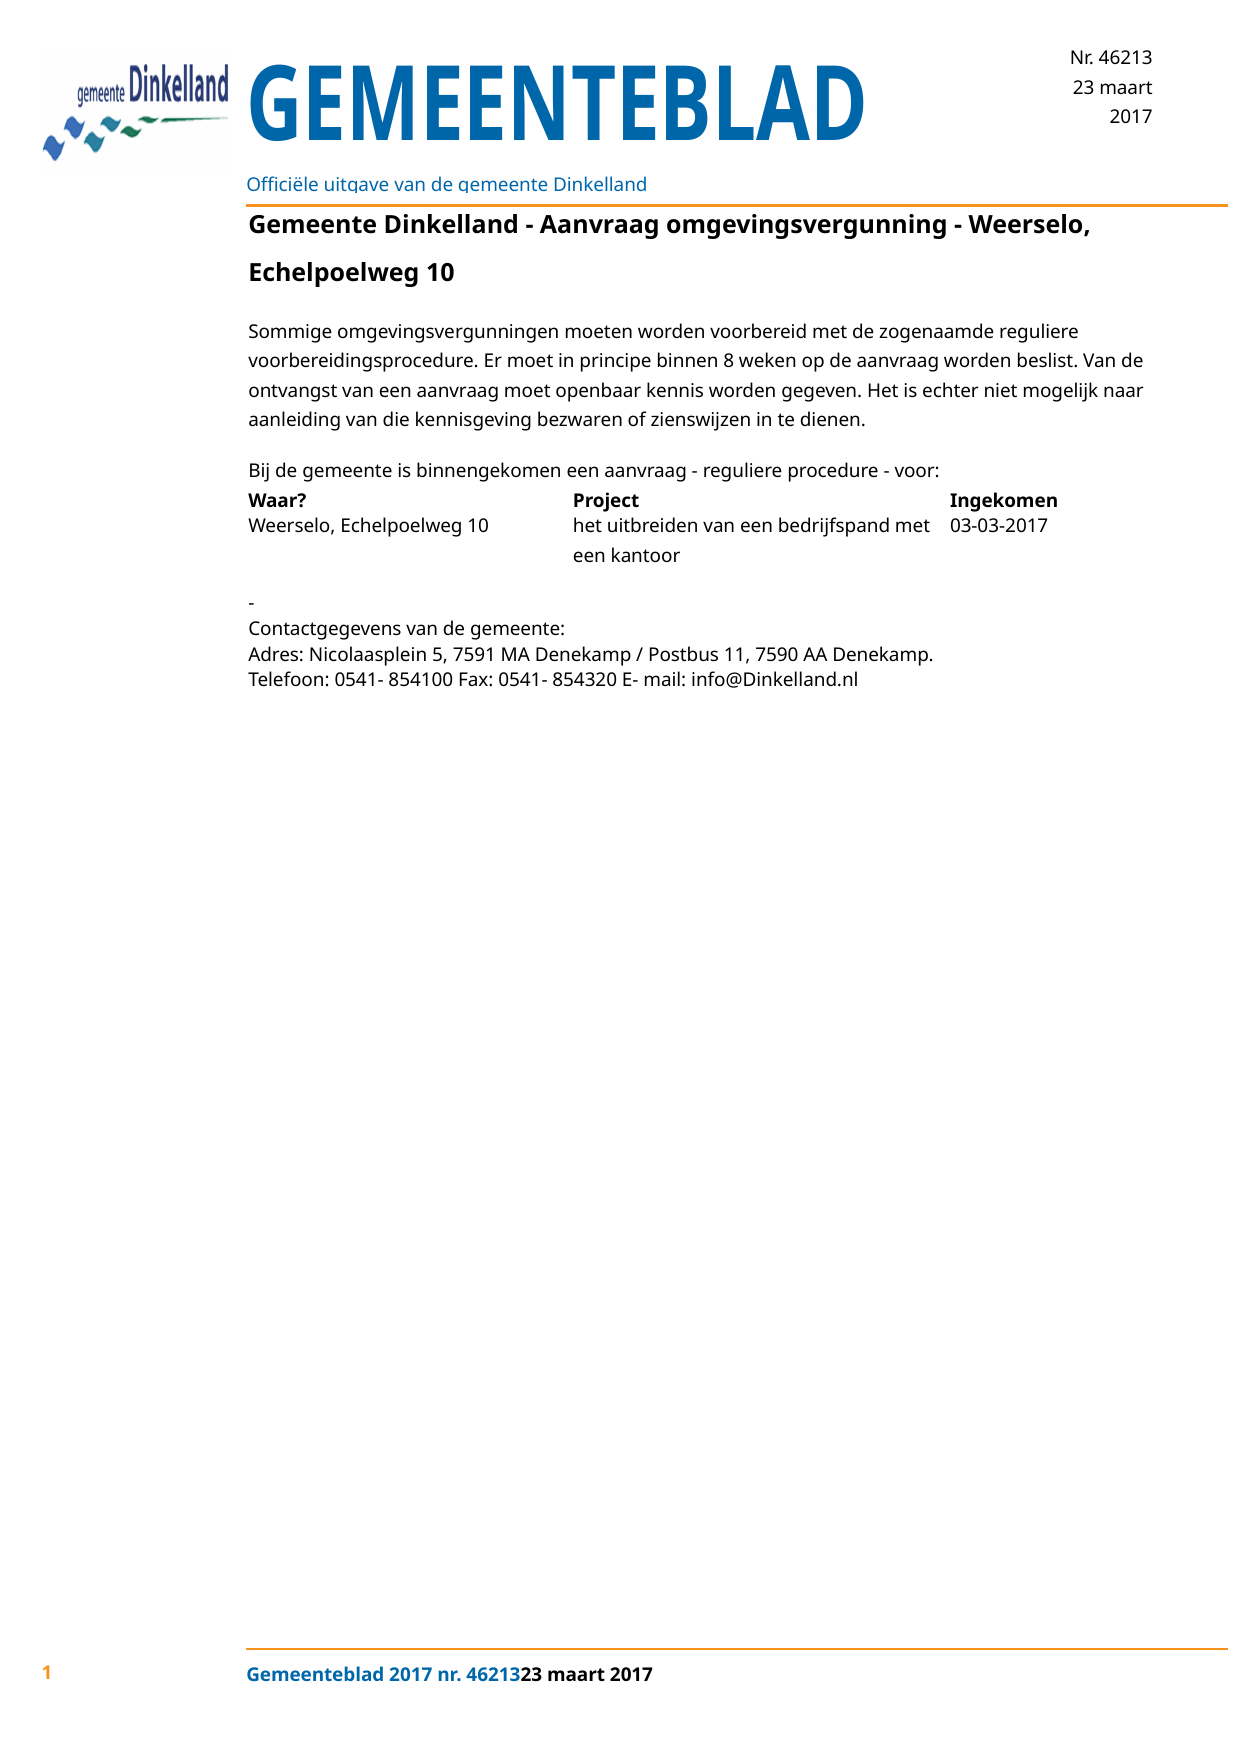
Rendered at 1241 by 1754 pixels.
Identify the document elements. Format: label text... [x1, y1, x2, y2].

table_header Waar? [248, 487, 573, 512]
picture [41, 47, 231, 172]
text Adres: Nicolaasplein 5, 7591 MA Denekamp / Postbus 11, 7590 AA Denekamp. [248, 641, 1152, 666]
text - [248, 589, 1152, 615]
text Gemeente Dinkelland - Aanvraag omgevingsvergunning - Weerselo, Echelpoelweg 10 [248, 207, 1152, 288]
table_header Ingekomen [950, 487, 1152, 512]
table_header Project [573, 487, 950, 512]
table_cell 03-03-2017 [950, 513, 1152, 568]
text Sommige omgevingsvergunningen moeten worden voorbereid met de zogenaamde reguliere voorbereidingsprocedure. Er moet in principe binnen 8 weken op de aanvraag worden beslist. Van de ontvangst van een aanvraag moet openbaar kennis worden gegeven. Het is echter niet mogelijk naar aanleiding van die kennisgeving bezwaren of zienswijzen in te dienen. [248, 318, 1152, 432]
table_cell Weerselo, Echelpoelweg 10 [248, 513, 573, 568]
text Bij de gemeente is binnengekomen een aanvraag - reguliere procedure - voor: [248, 457, 1152, 483]
table_cell het uitbreiden van een bedrijfspand met een kantoor [573, 513, 950, 568]
text Telefoon: 0541- 854100 Fax: 0541- 854320 E- mail: info@Dinkelland.nl [248, 666, 1152, 692]
text Contactgegevens van de gemeente: [248, 615, 1152, 641]
